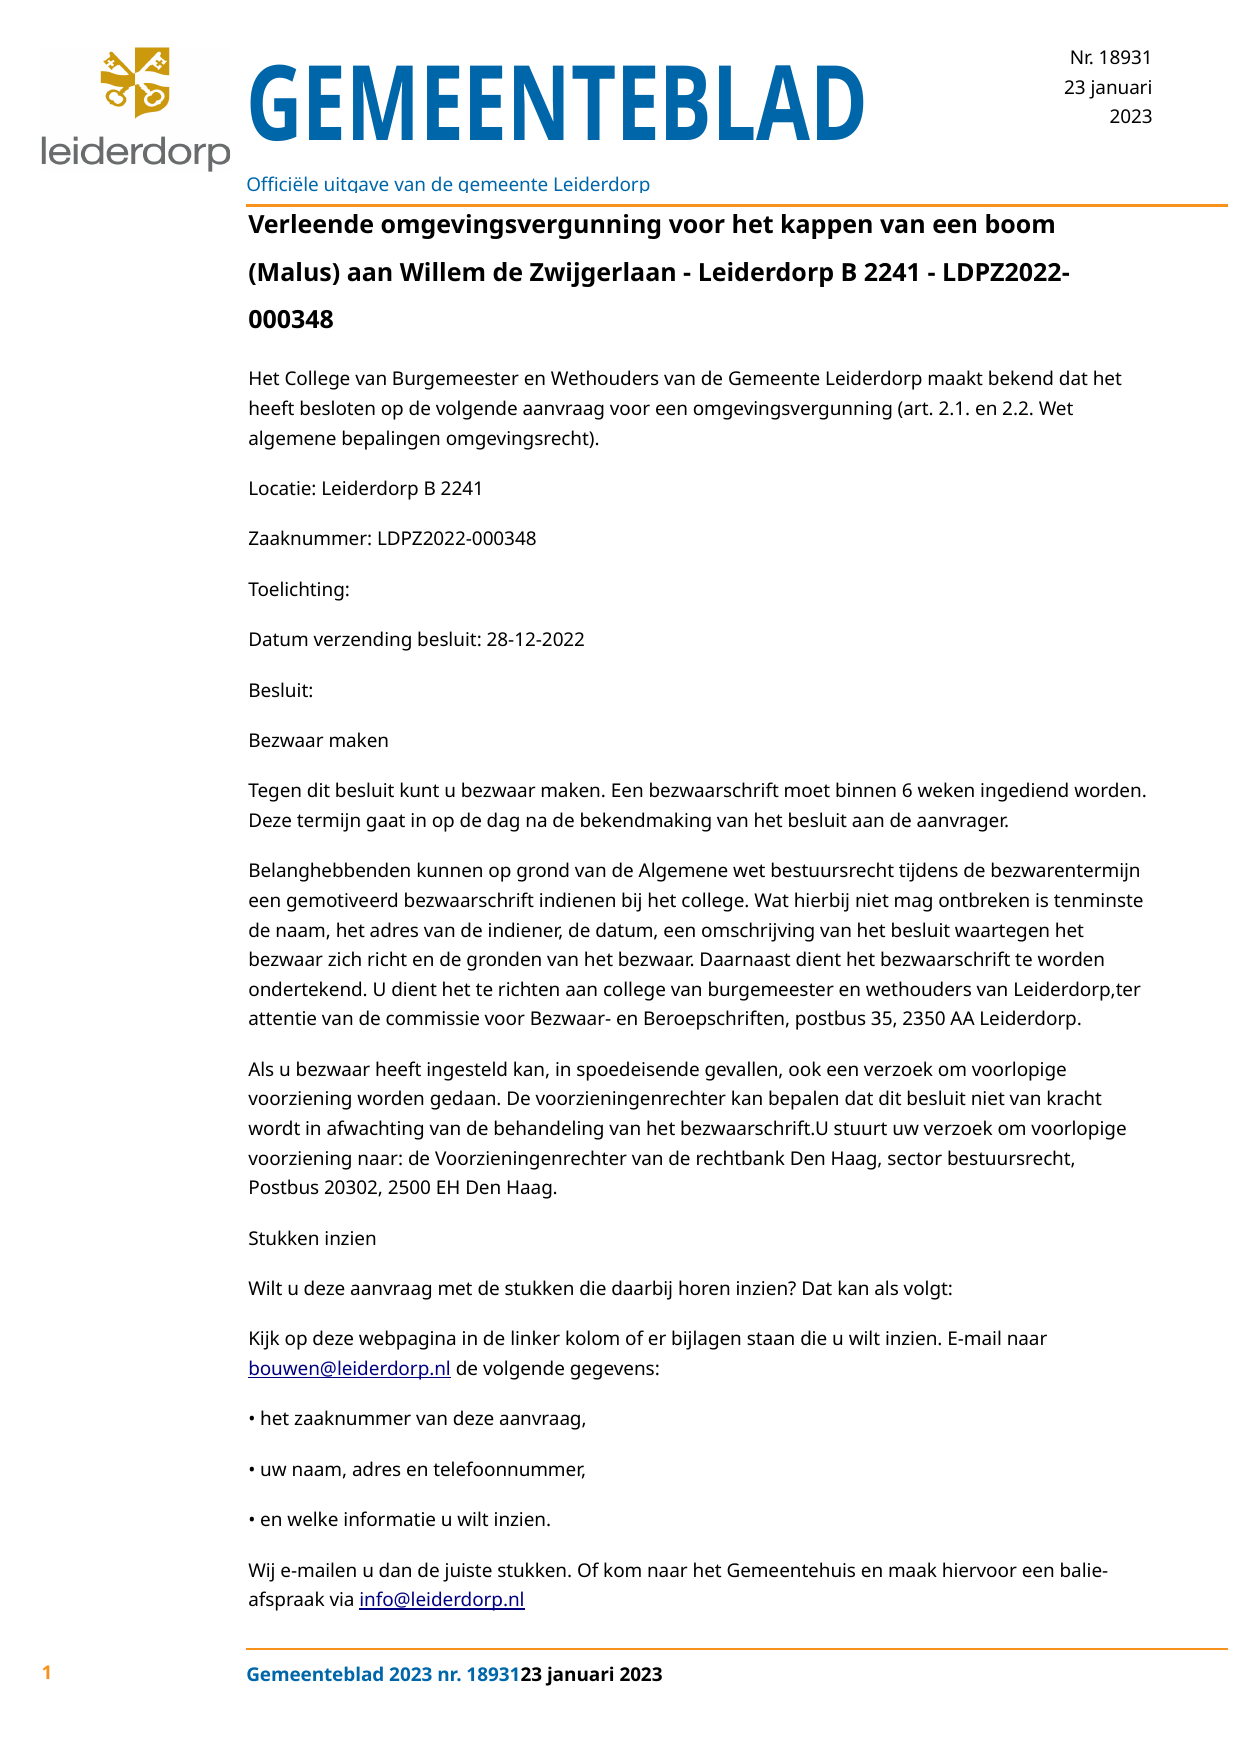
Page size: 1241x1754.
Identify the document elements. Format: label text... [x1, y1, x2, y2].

text • uw naam, adres en telefoonnummer, [248, 1456, 1152, 1482]
text Datum verzending besluit: 28-12-2022 [248, 626, 1152, 652]
text Als u bezwaar heeft ingesteld kan, in spoedeisende gevallen, ook een verzoek om voorlopige voorziening worden gedaan. De voorzieningenrechter kan bepalen dat dit besluit niet van kracht wordt in afwachting van de behandeling van het bezwaarschrift.U stuurt uw verzoek om voorlopige voorziening naar: de Voorzieningenrechter van de rechtbank Den Haag, sector bestuursrecht, Postbus 20302, 2500 EH Den Haag. [248, 1056, 1152, 1200]
text Het College van Burgemeester en Wethouders van de Gemeente Leiderdorp maakt bekend dat het heeft besloten op de volgende aanvraag voor een omgevingsvergunning (art. 2.1. en 2.2. Wet algemene bepalingen omgevingsrecht). [248, 366, 1152, 450]
text Locatie: Leiderdorp B 2241 [248, 475, 1152, 501]
text Toelichting: [248, 576, 1152, 602]
text Tegen dit besluit kunt u bezwaar maken. Een bezwaarschrift moet binnen 6 weken ingediend worden. Deze termijn gaat in op de dag na de bekendmaking van het besluit aan de aanvrager. [248, 778, 1152, 833]
text Verleende omgevingsvergunning voor het kappen van een boom (Malus) aan Willem de Zwijgerlaan - Leiderdorp B 2241 - LDPZ2022-000348 [248, 207, 1152, 336]
text Stukken inzien [248, 1225, 1152, 1250]
text Wij e-mailen u dan de juiste stukken. Of kom naar het Gemeentehuis en maak hiervoor een balie-afspraak via info@leiderdorp.nl [248, 1557, 1152, 1612]
text Belanghebbenden kunnen op grond van de Algemene wet bestuursrecht tijdens de bezwarentermijn een gemotiveerd bezwaarschrift indienen bij het college. Wat hierbij niet mag ontbreken is tenminste de naam, het adres van de indiener, de datum, een omschrijving van het besluit waartegen het bezwaar zich richt en de gronden van het bezwaar. Daarnaast dient het bezwaarschrift te worden ondertekend. U dient het te richten aan college van burgemeester en wethouders van Leiderdorp,ter attentie van de commissie voor Bezwaar- en Beroepschriften, postbus 35, 2350 AA Leiderdorp. [248, 858, 1152, 1031]
text • en welke informatie u wilt inzien. [248, 1506, 1152, 1532]
text Zaaknummer: LDPZ2022-000348 [248, 526, 1152, 551]
text Kijk op deze webpagina in de linker kolom of er bijlagen staan die u wilt inzien. E-mail naar bouwen@leiderdorp.nl de volgende gegevens: [248, 1326, 1152, 1381]
picture [41, 47, 231, 172]
text • het zaaknummer van deze aanvraag, [248, 1406, 1152, 1431]
text Besluit: [248, 677, 1152, 702]
text Wilt u deze aanvraag met de stukken die daarbij horen inzien? Dat kan als volgt: [248, 1275, 1152, 1301]
text Bezwaar maken [248, 727, 1152, 753]
